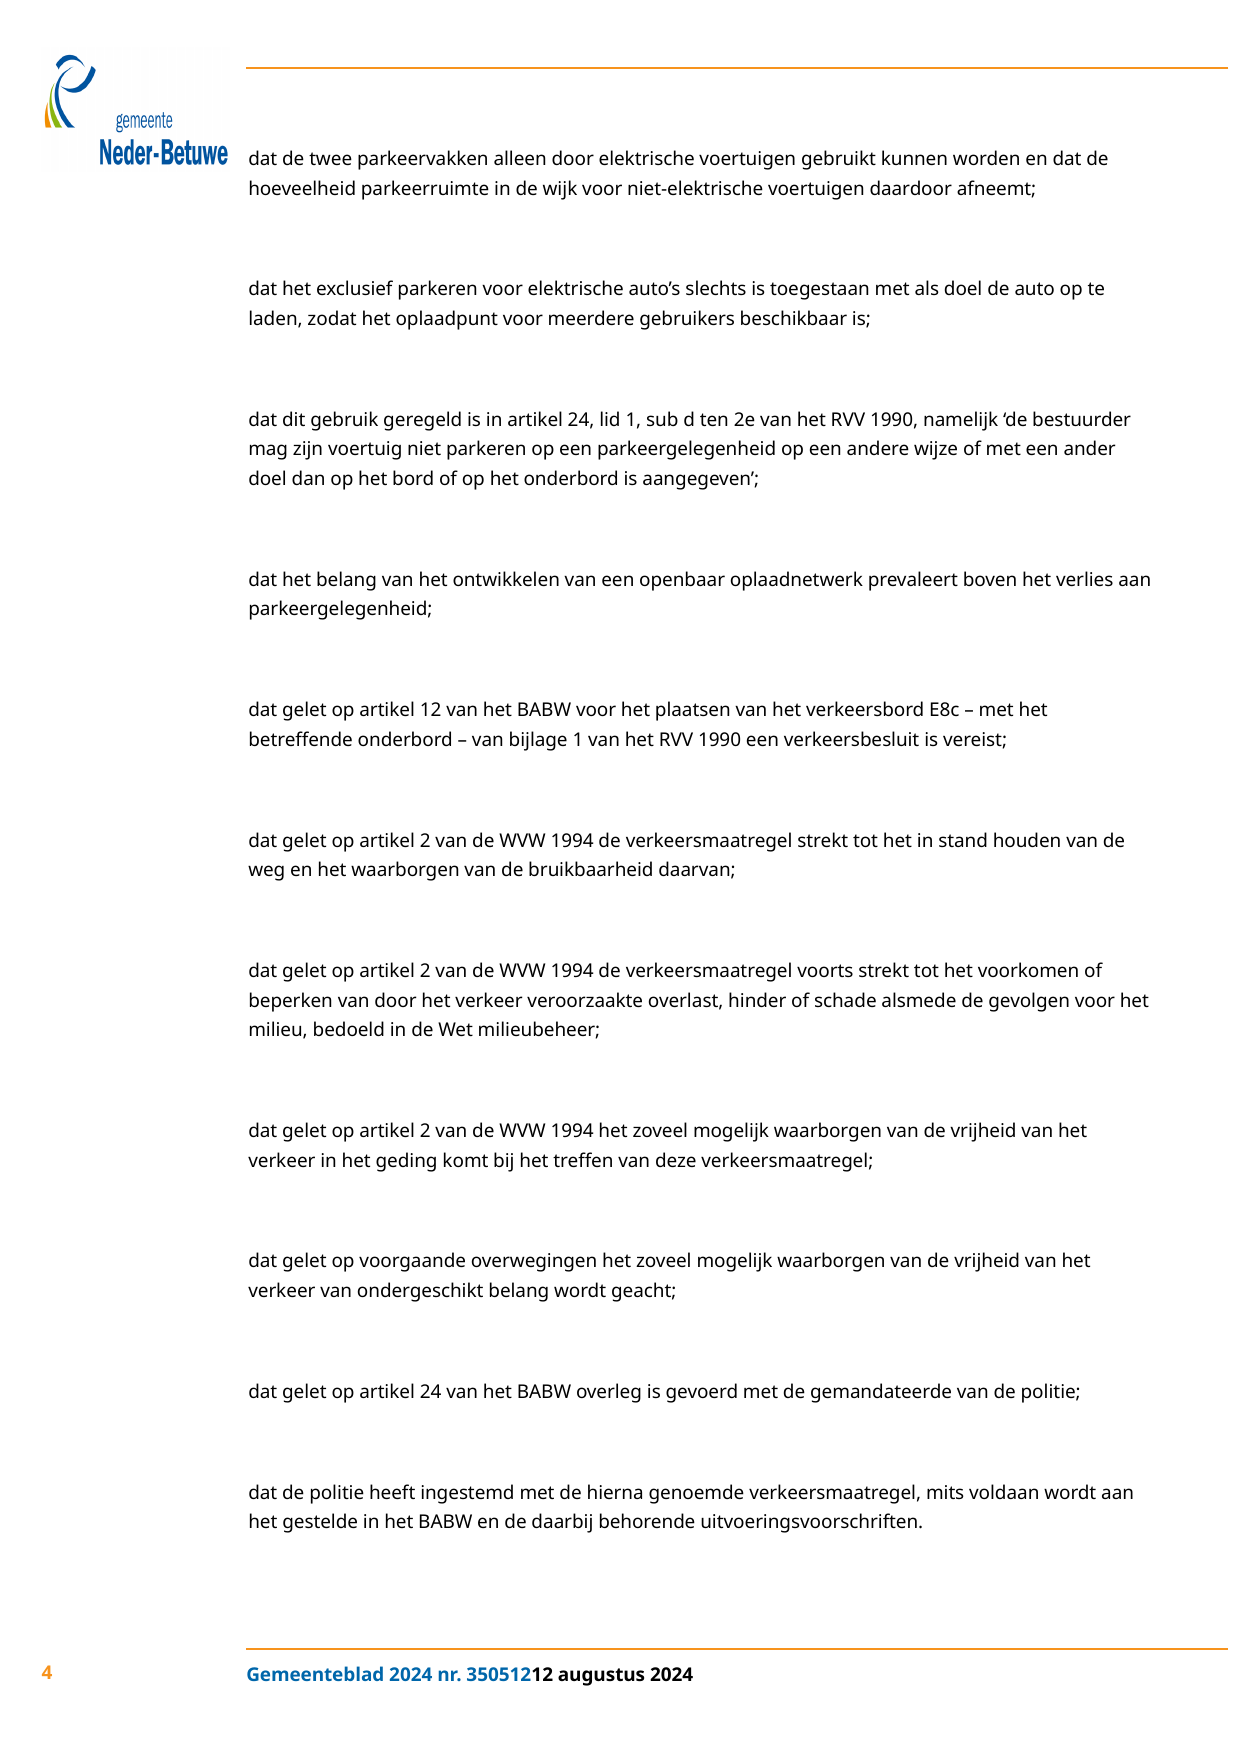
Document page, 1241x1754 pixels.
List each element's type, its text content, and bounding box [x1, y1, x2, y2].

text dat gelet op artikel 2 van de WVW 1994 de verkeersmaatregel strekt tot het in stand houden van de weg en het waarborgen van de bruikbaarheid daarvan; [248, 827, 1152, 882]
text dat het exclusief parkeren voor elektrische auto’s slechts is toegestaan met als doel de auto op te laden, zodat het oplaadpunt voor meerdere gebruikers beschikbaar is; [248, 276, 1152, 331]
text dat de twee parkeervakken alleen door elektrische voertuigen gebruikt kunnen worden en dat de hoeveelheid parkeerruimte in de wijk voor niet-elektrische voertuigen daardoor afneemt; [248, 145, 1152, 201]
text dat de politie heeft ingestemd met de hierna genoemde verkeersmaatregel, mits voldaan wordt aan het gestelde in het BABW en de daarbij behorende uitvoeringsvoorschriften. [248, 1479, 1152, 1534]
text dat dit gebruik geregeld is in artikel 24, lid 1, sub d ten 2e van het RVV 1990, namelijk ‘de bestuurder mag zijn voertuig niet parkeren op een parkeergelegenheid op een andere wijze of met een ander doel dan op het bord of op het onderbord is aangegeven’; [248, 406, 1152, 491]
picture [41, 47, 231, 172]
text dat gelet op voorgaande overwegingen het zoveel mogelijk waarborgen van de vrijheid van het verkeer van ondergeschikt belang wordt geacht; [248, 1248, 1152, 1303]
text dat gelet op artikel 2 van de WVW 1994 de verkeersmaatregel voorts strekt tot het voorkomen of beperken van door het verkeer veroorzaakte overlast, hinder of schade alsmede de gevolgen voor het milieu, bedoeld in de Wet milieubeheer; [248, 957, 1152, 1042]
text dat gelet op artikel 12 van het BABW voor het plaatsen van het verkeersbord E8c – met het betreffende onderbord – van bijlage 1 van het RVV 1990 een verkeersbesluit is vereist; [248, 696, 1152, 752]
text dat gelet op artikel 2 van de WVW 1994 het zoveel mogelijk waarborgen van de vrijheid van het verkeer in het geding komt bij het treffen van deze verkeersmaatregel; [248, 1117, 1152, 1173]
text dat gelet op artikel 24 van het BABW overleg is gevoerd met de gemandateerde van de politie; [248, 1378, 1152, 1404]
text dat het belang van het ontwikkelen van een openbaar oplaadnetwerk prevaleert boven het verlies aan parkeergelegenheid; [248, 566, 1152, 621]
